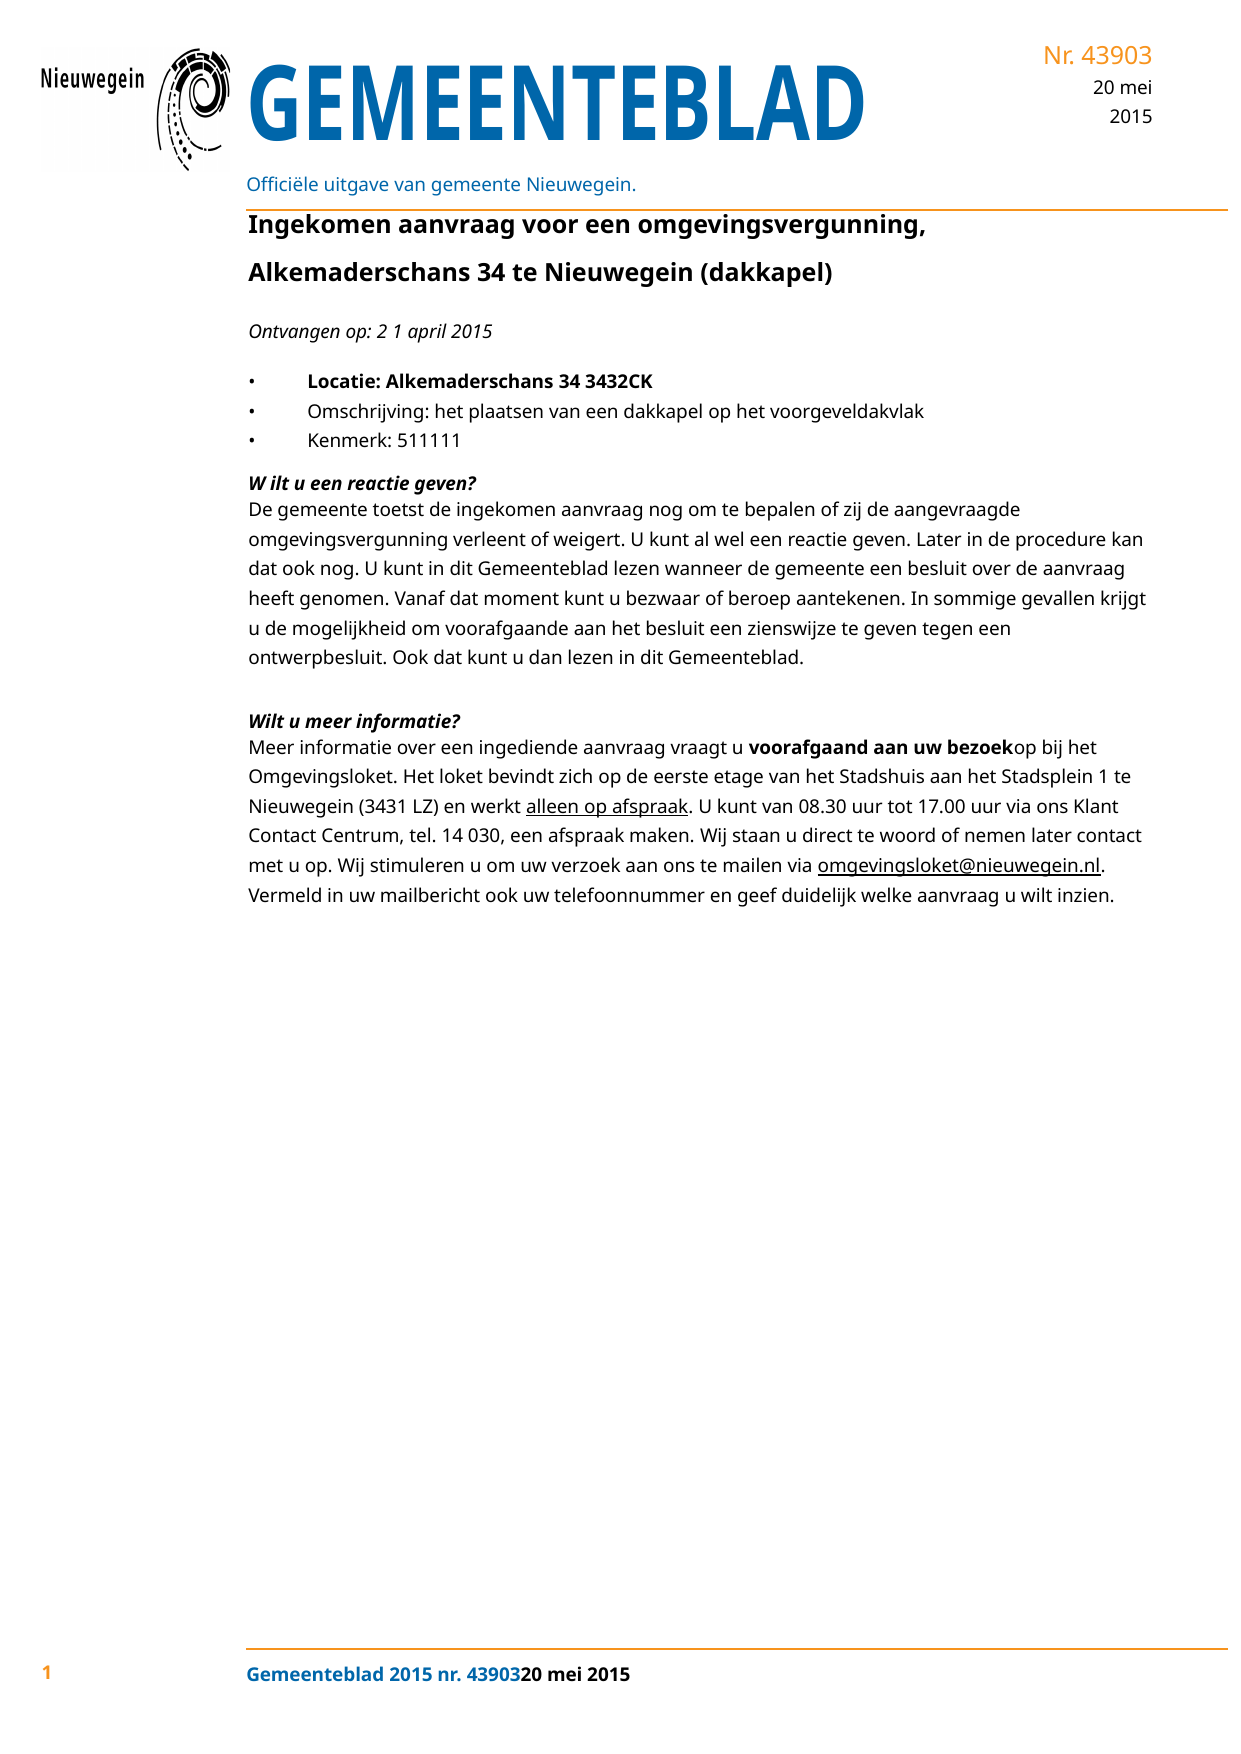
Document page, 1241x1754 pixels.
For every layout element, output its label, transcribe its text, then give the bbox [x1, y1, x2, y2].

text Ontvangen op: 2 1 april 2015 [248, 318, 1152, 344]
list Locatie: Alkemaderschans 34 3432CK [248, 368, 1152, 394]
picture [41, 47, 231, 172]
list Omschrijving: het plaatsen van een dakkapel op het voorgeveldakvlak [248, 398, 1152, 424]
list Kenmerk: 511111 [248, 427, 1152, 453]
text Ingekomen aanvraag voor een omgevingsvergunning, Alkemaderschans 34 te Nieuwegein (dakkapel) [248, 211, 1152, 288]
text De gemeente toetst de ingekomen aanvraag nog om te bepalen of zij de aangevraagde omgevingsvergunning verleent of weigert. U kunt al wel een reactie geven. Later in de procedure kan dat ook nog. U kunt in dit Gemeenteblad lezen wanneer de gemeente een besluit over de aanvraag heeft genomen. Vanaf dat moment kunt u bezwaar of beroep aantekenen. In sommige gevallen krijgt u de mogelijkheid om voorafgaande aan het besluit een zienswijze te geven tegen een ontwerpbesluit. Ook dat kunt u dan lezen in dit Gemeenteblad. [248, 496, 1152, 670]
text Meer informatie over een ingediende aanvraag vraagt u voorafgaand aan uw bezoekop bij het Omgevingsloket. Het loket bevindt zich op de eerste etage van het Stadshuis aan het Stadsplein 1 te Nieuwegein (3431 LZ) en werkt alleen op afspraak. U kunt van 08.30 uur tot 17.00 uur via ons Klant Contact Centrum, tel. 14 030, een afspraak maken. Wij staan u direct te woord of nemen later contact met u op. Wij stimuleren u om uw verzoek aan ons te mailen via omgevingsloket@nieuwegein.nl. Vermeld in uw mailbericht ook uw telefoonnummer en geef duidelijk welke aanvraag u wilt inzien. [248, 734, 1152, 908]
text W ilt u een reactie geven? [248, 471, 1152, 496]
text Wilt u meer informatie? [248, 708, 1152, 734]
